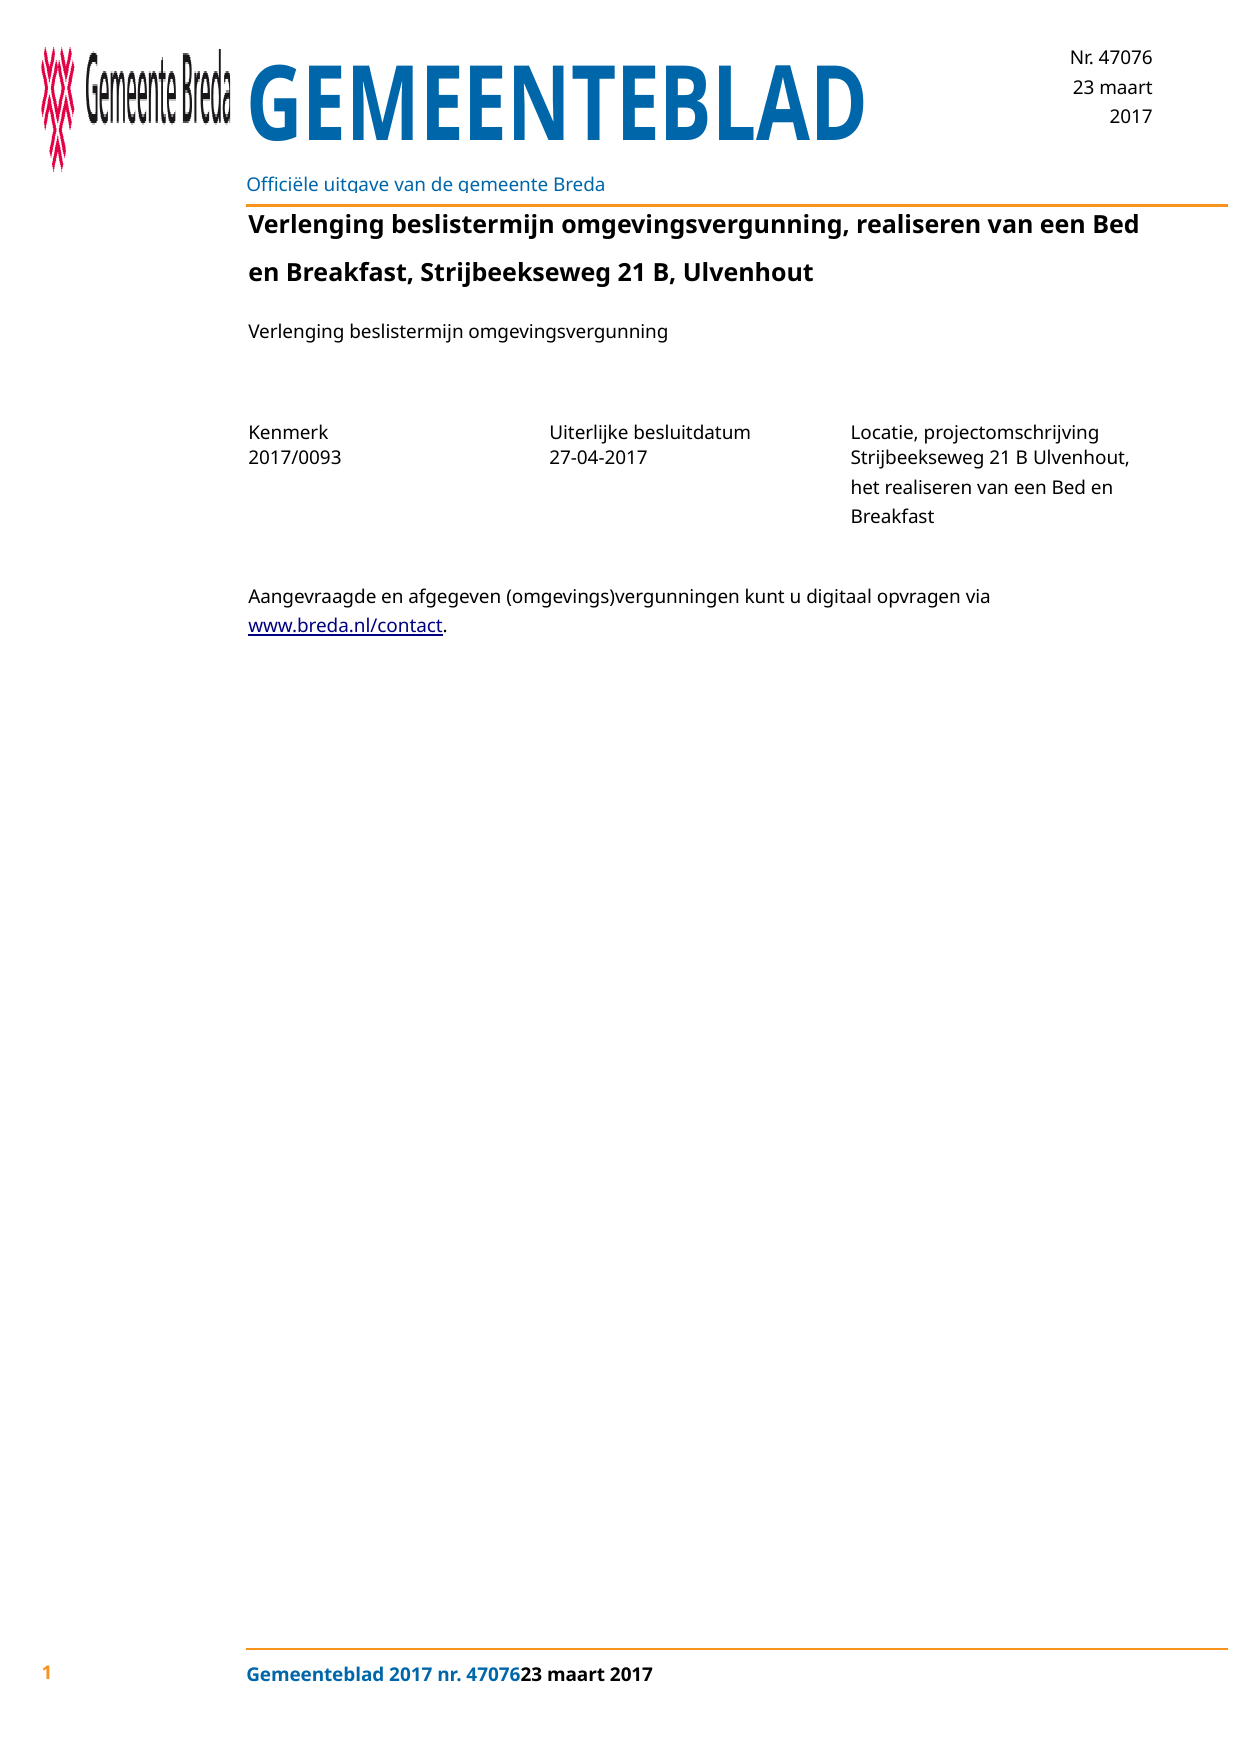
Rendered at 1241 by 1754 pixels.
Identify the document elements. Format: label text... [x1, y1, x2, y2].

table_cell 27-04-2017 [549, 445, 850, 529]
table_cell Strijbeekseweg 21 B Ulvenhout, het realiseren van een Bed en Breakfast [850, 445, 1152, 529]
table_header Kenmerk [248, 419, 549, 444]
table_cell 2017/0093 [248, 445, 549, 529]
text Aangevraagde en afgegeven (omgevings)vergunningen kunt u digitaal opvragen via www.breda.nl/contact. [248, 583, 1152, 638]
text Verlenging beslistermijn omgevingsvergunning, realiseren van een Bed en Breakfast, Strijbeekseweg 21 B, Ulvenhout [248, 207, 1152, 288]
table_header Locatie, projectomschrijving [850, 419, 1152, 444]
picture [41, 47, 231, 172]
table_header Uiterlijke besluitdatum [549, 419, 850, 444]
text Verlenging beslistermijn omgevingsvergunning [248, 318, 1152, 344]
